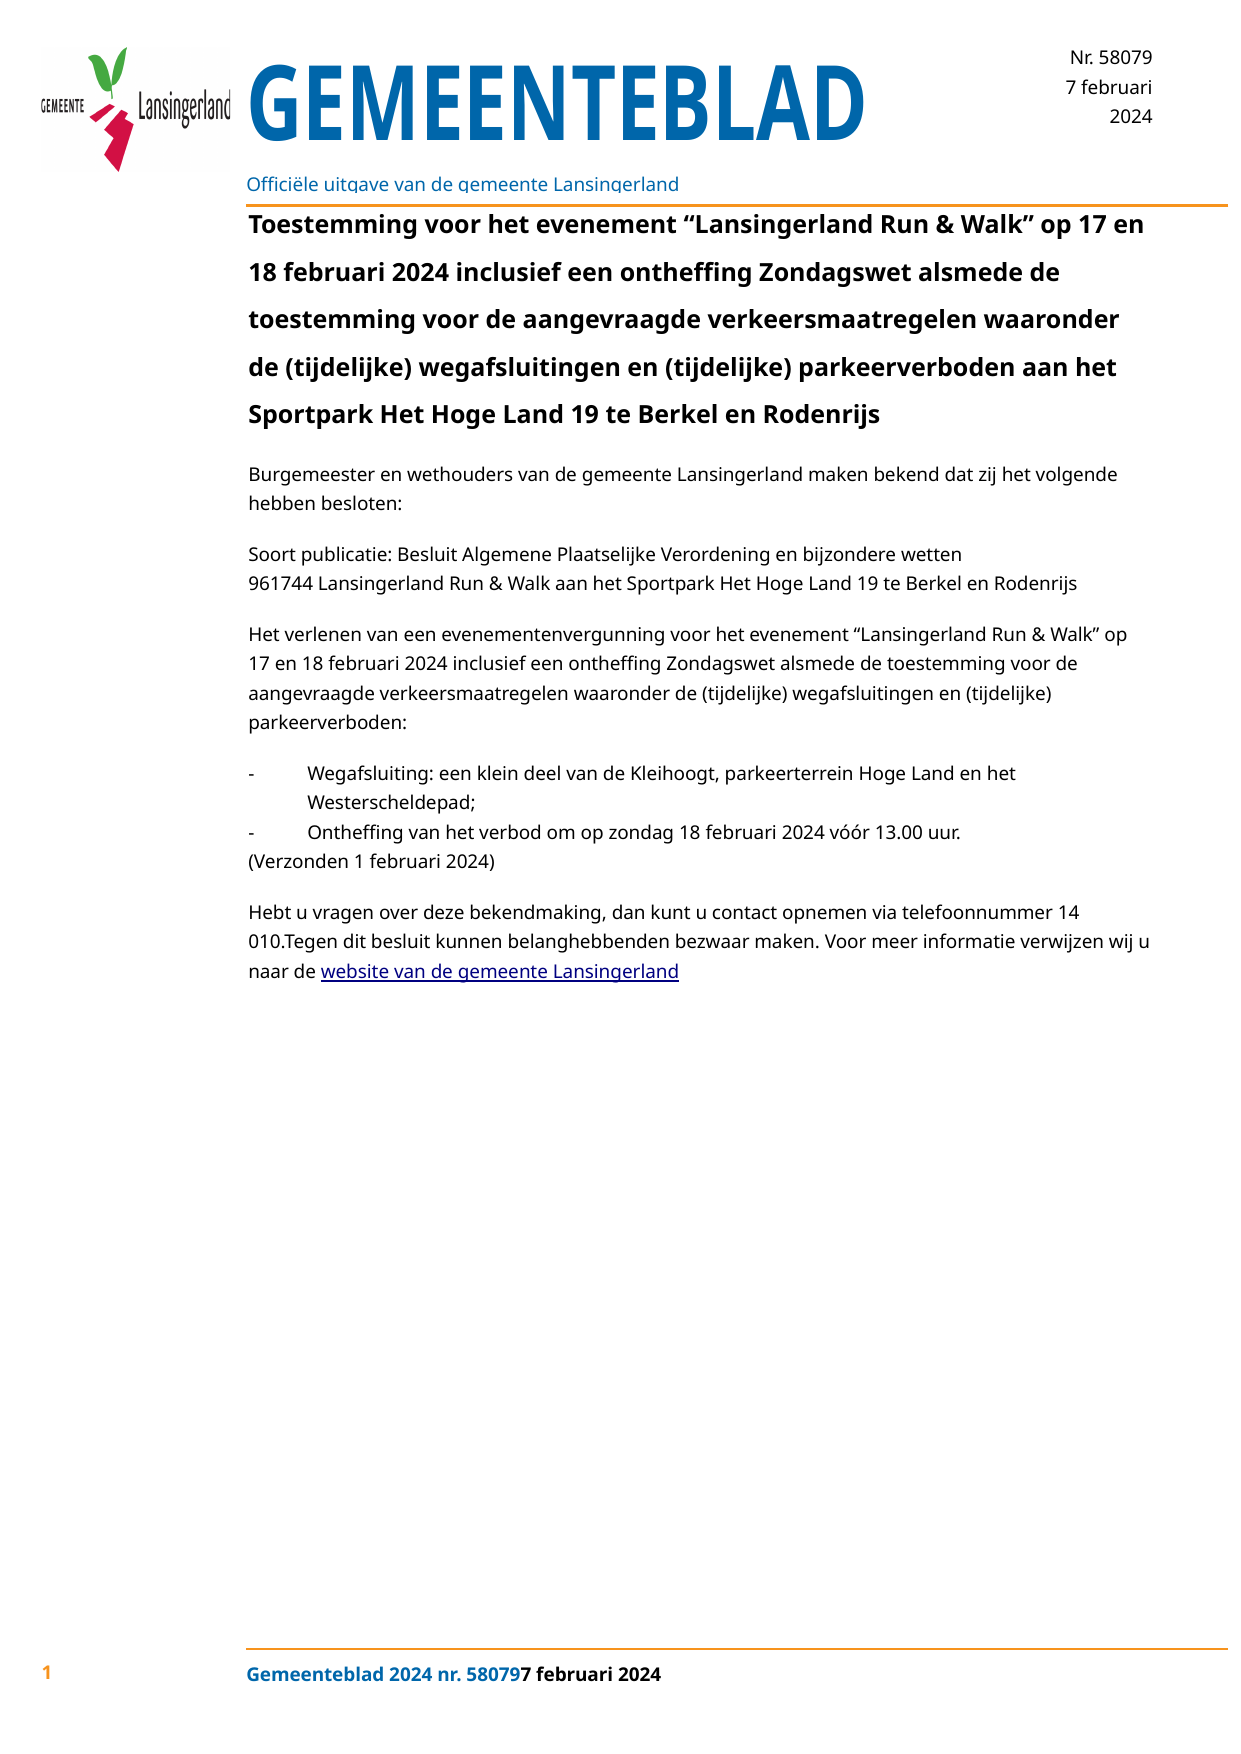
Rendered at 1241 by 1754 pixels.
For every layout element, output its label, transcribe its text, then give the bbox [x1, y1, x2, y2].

text Toestemming voor het evenement “Lansingerland Run & Walk” op 17 en 18 februari 2024 inclusief een ontheffing Zondagswet alsmede de toestemming voor de aangevraagde verkeersmaatregelen waaronder de (tijdelijke) wegafsluitingen en (tijdelijke) parkeerverboden aan het Sportpark Het Hoge Land 19 te Berkel en Rodenrijs [248, 207, 1152, 431]
text (Verzonden 1 februari 2024) [248, 849, 1152, 874]
list Wegafsluiting: een klein deel van de Kleihoogt, parkeerterrein Hoge Land en het Westerscheldepad; [248, 760, 1152, 815]
text Soort publicatie: Besluit Algemene Plaatselijke Verordening en bijzondere wetten 961744 Lansingerland Run & Walk aan het Sportpark Het Hoge Land 19 te Berkel en Rodenrijs [248, 541, 1152, 596]
text Burgemeester en wethouders van de gemeente Lansingerland maken bekend dat zij het volgende hebben besloten: [248, 461, 1152, 516]
text Het verlenen van een evenementenvergunning voor het evenement “Lansingerland Run & Walk” op 17 en 18 februari 2024 inclusief een ontheffing Zondagswet alsmede de toestemming voor de aangevraagde verkeersmaatregelen waaronder de (tijdelijke) wegafsluitingen en (tijdelijke) parkeerverboden: [248, 621, 1152, 735]
picture [41, 47, 231, 172]
list Ontheffing van het verbod om op zondag 18 februari 2024 vóór 13.00 uur. [248, 819, 1152, 845]
text Hebt u vragen over deze bekendmaking, dan kunt u contact opnemen via telefoonnummer 14 010.Tegen dit besluit kunnen belanghebbenden bezwaar maken. Voor meer informatie verwijzen wij u naar de website van de gemeente Lansingerland [248, 899, 1152, 984]
